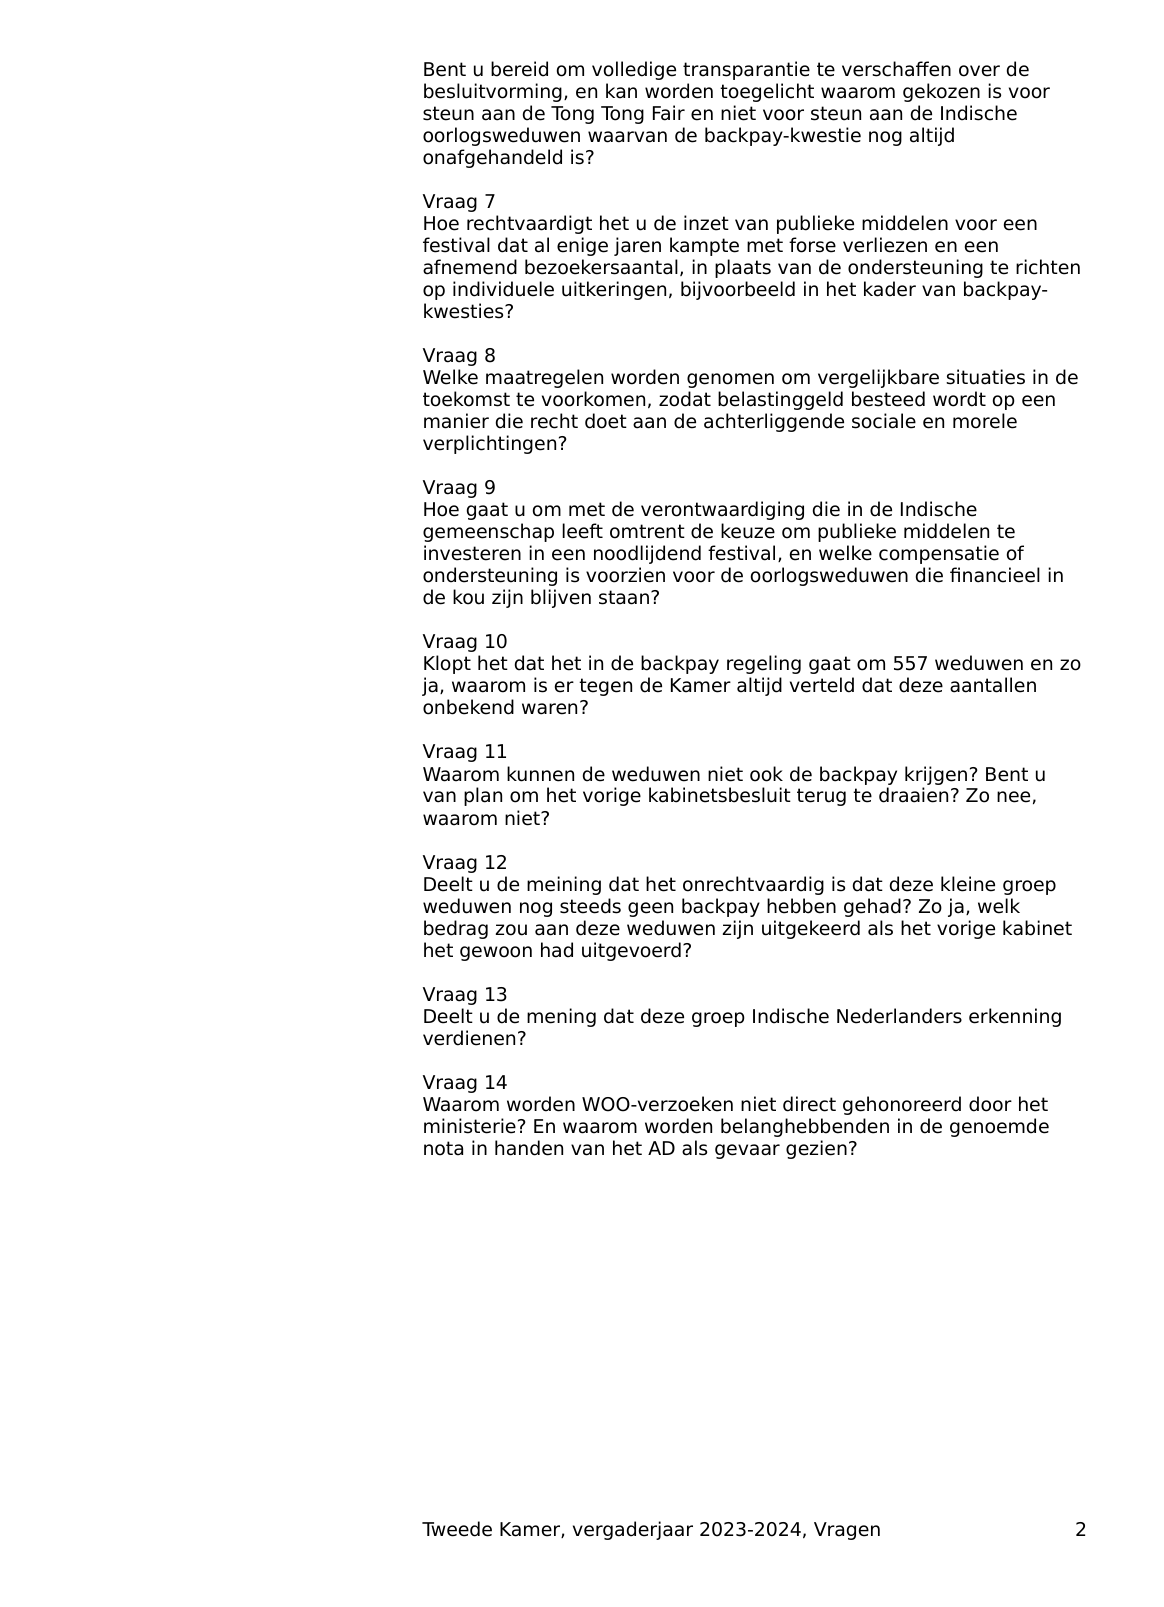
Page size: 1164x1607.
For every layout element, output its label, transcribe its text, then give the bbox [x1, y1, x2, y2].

text Klopt het dat het in de backpay regeling gaat om 557 weduwen en zo ja, waarom is er tegen de Kamer altijd verteld dat deze aantallen onbekend waren? [422, 653, 1087, 719]
text Welke maatregelen worden genomen om vergelijkbare situaties in de toekomst te voorkomen, zodat belastinggeld besteed wordt op een manier die recht doet aan de achterliggende sociale en morele verplichtingen? [422, 367, 1087, 455]
text Vraag 11 [422, 741, 1087, 763]
text Vraag 7 [422, 191, 1087, 213]
text Hoe rechtvaardigt het u de inzet van publieke middelen voor een festival dat al enige jaren kampte met forse verliezen en een afnemend bezoekersaantal, in plaats van de ondersteuning te richten op individuele uitkeringen, bijvoorbeeld in het kader van backpay-kwesties? [422, 213, 1087, 323]
text Deelt u de meining dat het onrechtvaardig is dat deze kleine groep weduwen nog steeds geen backpay hebben gehad? Zo ja, welk bedrag zou aan deze weduwen zijn uitgekeerd als het vorige kabinet het gewoon had uitgevoerd? [422, 873, 1087, 961]
text Vraag 10 [422, 631, 1087, 653]
text Vraag 9 [422, 477, 1087, 499]
text Hoe gaat u om met de verontwaardiging die in de Indische gemeenschap leeft omtrent de keuze om publieke middelen te investeren in een noodlijdend festival, en welke compensatie of ondersteuning is voorzien voor de oorlogsweduwen die financieel in de kou zijn blijven staan? [422, 499, 1087, 609]
text Vraag 14 [422, 1072, 1087, 1094]
text Deelt u de mening dat deze groep Indische Nederlanders erkenning verdienen? [422, 1006, 1087, 1049]
text Vraag 8 [422, 345, 1087, 367]
text Waarom worden WOO-verzoeken niet direct gehonoreerd door het ministerie? En waarom worden belanghebbenden in de genoemde nota in handen van het AD als gevaar gezien? [422, 1094, 1087, 1160]
text Waarom kunnen de weduwen niet ook de backpay krijgen? Bent u van plan om het vorige kabinetsbesluit terug te draaien? Zo nee, waarom niet? [422, 763, 1087, 829]
text Vraag 13 [422, 984, 1087, 1006]
text Bent u bereid om volledige transparantie te verschaffen over de besluitvorming, en kan worden toegelicht waarom gekozen is voor steun aan de Tong Tong Fair en niet voor steun aan de Indische oorlogsweduwen waarvan de backpay-kwestie nog altijd onafgehandeld is? [422, 59, 1087, 169]
text Vraag 12 [422, 852, 1087, 873]
